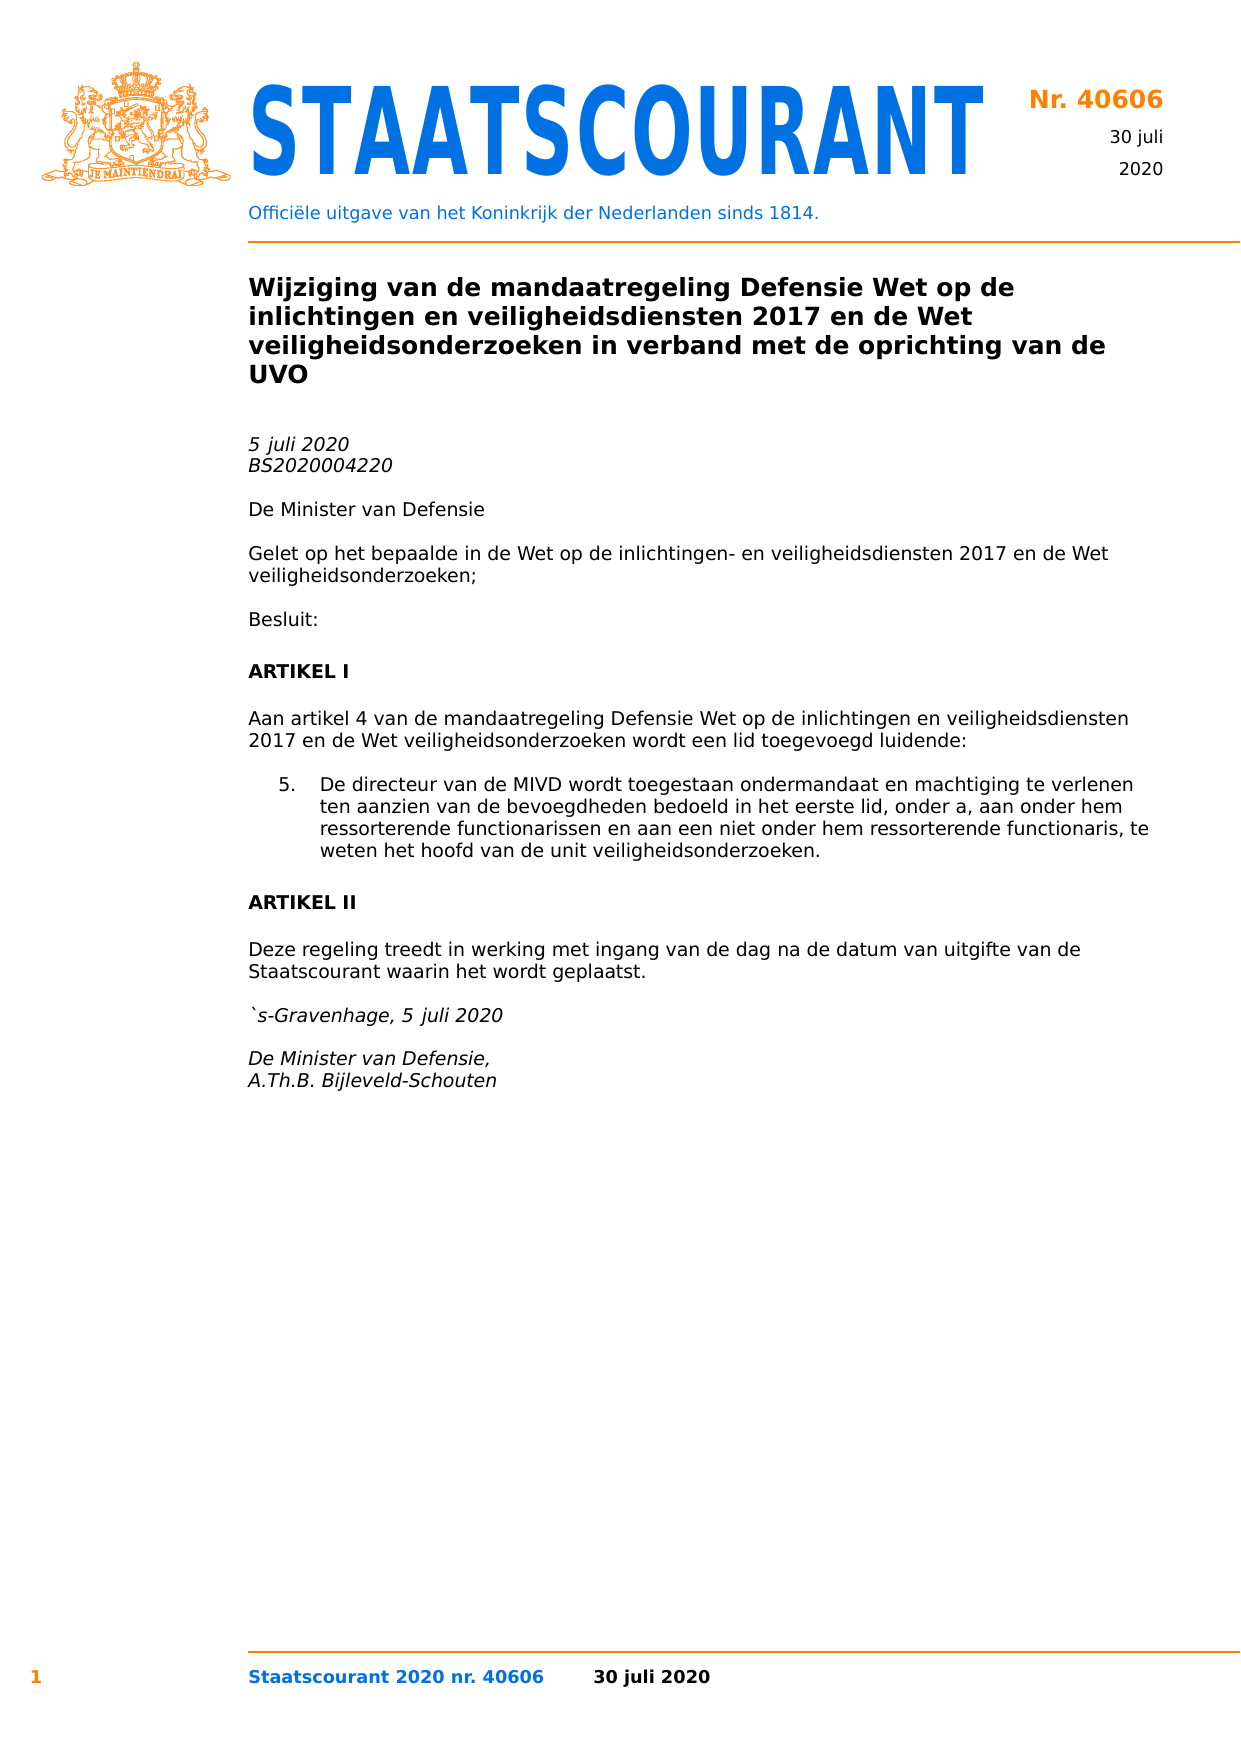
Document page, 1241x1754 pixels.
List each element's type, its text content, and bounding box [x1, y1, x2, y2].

text De Minister van Defensie, A.Th.B. Bijleveld-Schouten [248, 1048, 1163, 1092]
subtitle Wijziging van de mandaatregeling Defensie Wet op de inlichtingen en veiligheidsdiensten 2017 en de Wet veiligheidsonderzoeken in verband met de oprichting van de UVO [248, 273, 1163, 390]
text 5. De directeur van de MIVD wordt toegestaan ondermandaat en machtiging te verlenen ten aanzien van de bevoegdheden bedoeld in het eerste lid, onder a, aan onder hem ressorterende functionarissen en aan een niet onder hem ressorterende functionaris, te weten het hoofd van de unit veiligheidsonderzoeken. [278, 774, 1163, 862]
picture [41, 62, 231, 186]
table_header STAATSCOURANT [248, 62, 998, 203]
table_cell 2020 [998, 153, 1240, 203]
subtitle ARTIKEL II [248, 892, 1163, 914]
text 5 juli 2020 [248, 433, 1163, 455]
text Gelet op het bepaalde in de Wet op de inlichtingen- en veiligheidsdiensten 2017 en de Wet veiligheidsonderzoeken; [248, 543, 1163, 587]
table_cell Officiële uitgave van het Koninkrijk der Nederlanden sinds 1814. [248, 203, 1240, 241]
table_header Nr. 40606 [998, 62, 1240, 121]
text Besluit: [248, 609, 1163, 631]
table_cell 30 juli [998, 121, 1240, 153]
text Aan artikel 4 van de mandaatregeling Defensie Wet op de inlichtingen en veiligheidsdiensten 2017 en de Wet veiligheidsonderzoeken wordt een lid toegevoegd luidende: [248, 708, 1163, 752]
text Deze regeling treedt in werking met ingang van de dag na de datum van uitgifte van de Staatscourant waarin het wordt geplaatst. [248, 939, 1163, 983]
table_header [25, 62, 248, 241]
subtitle ARTIKEL I [248, 661, 1163, 683]
text `s-Gravenhage, 5 juli 2020 [248, 1004, 1163, 1026]
text BS2020004220 [248, 455, 1163, 477]
text De Minister van Defensie [248, 499, 1163, 521]
